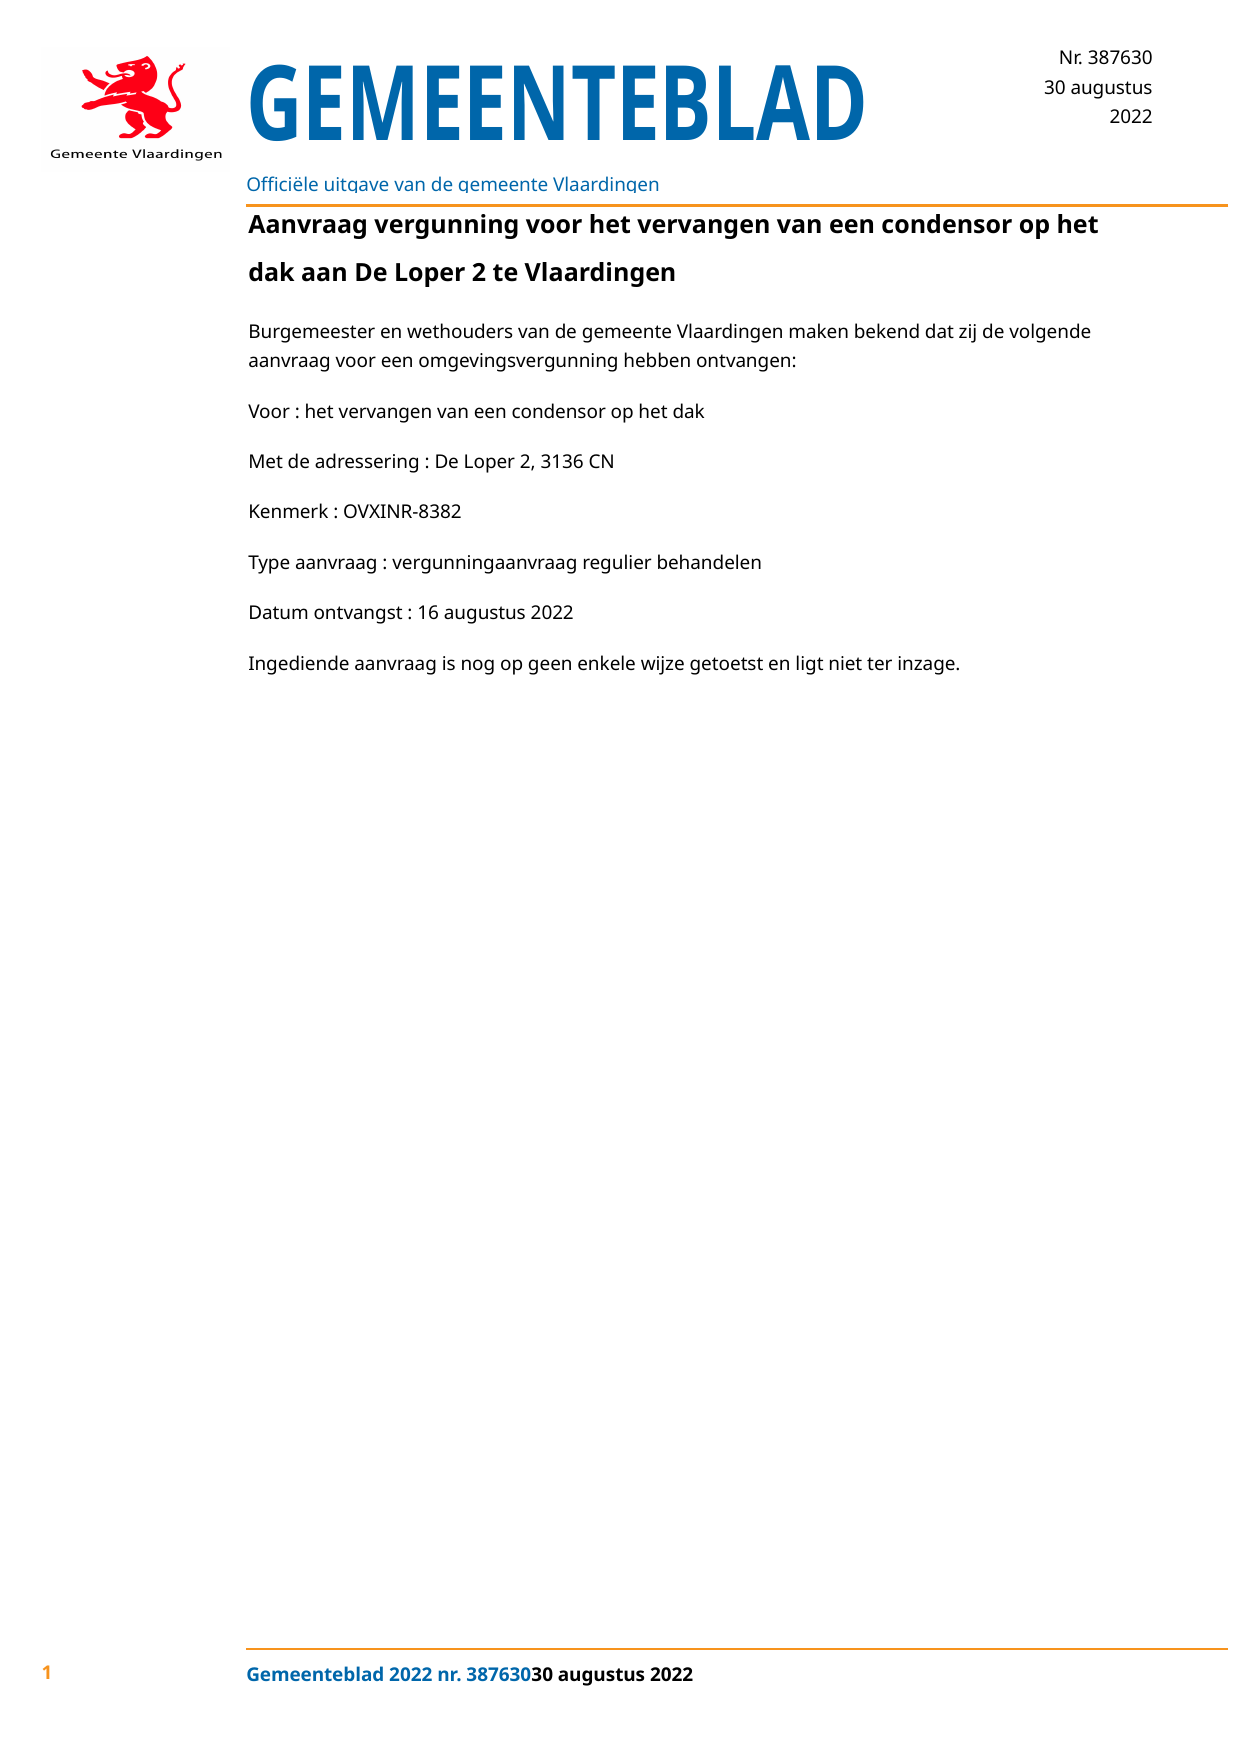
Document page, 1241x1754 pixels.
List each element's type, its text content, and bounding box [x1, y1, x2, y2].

text Ingediende aanvraag is nog op geen enkele wijze getoetst en ligt niet ter inzage. [248, 650, 1152, 676]
text Met de adressering : De Loper 2, 3136 CN [248, 448, 1152, 474]
text Datum ontvangst : 16 augustus 2022 [248, 599, 1152, 625]
text Aanvraag vergunning voor het vervangen van een condensor op het dak aan De Loper 2 te Vlaardingen [248, 207, 1152, 288]
text Burgemeester en wethouders van de gemeente Vlaardingen maken bekend dat zij de volgende aanvraag voor een omgevingsvergunning hebben ontvangen: [248, 318, 1152, 373]
picture [41, 47, 231, 172]
text Voor : het vervangen van een condensor op het dak [248, 398, 1152, 424]
text Type aanvraag : vergunningaanvraag regulier behandelen [248, 549, 1152, 575]
text Kenmerk : OVXINR-8382 [248, 499, 1152, 524]
